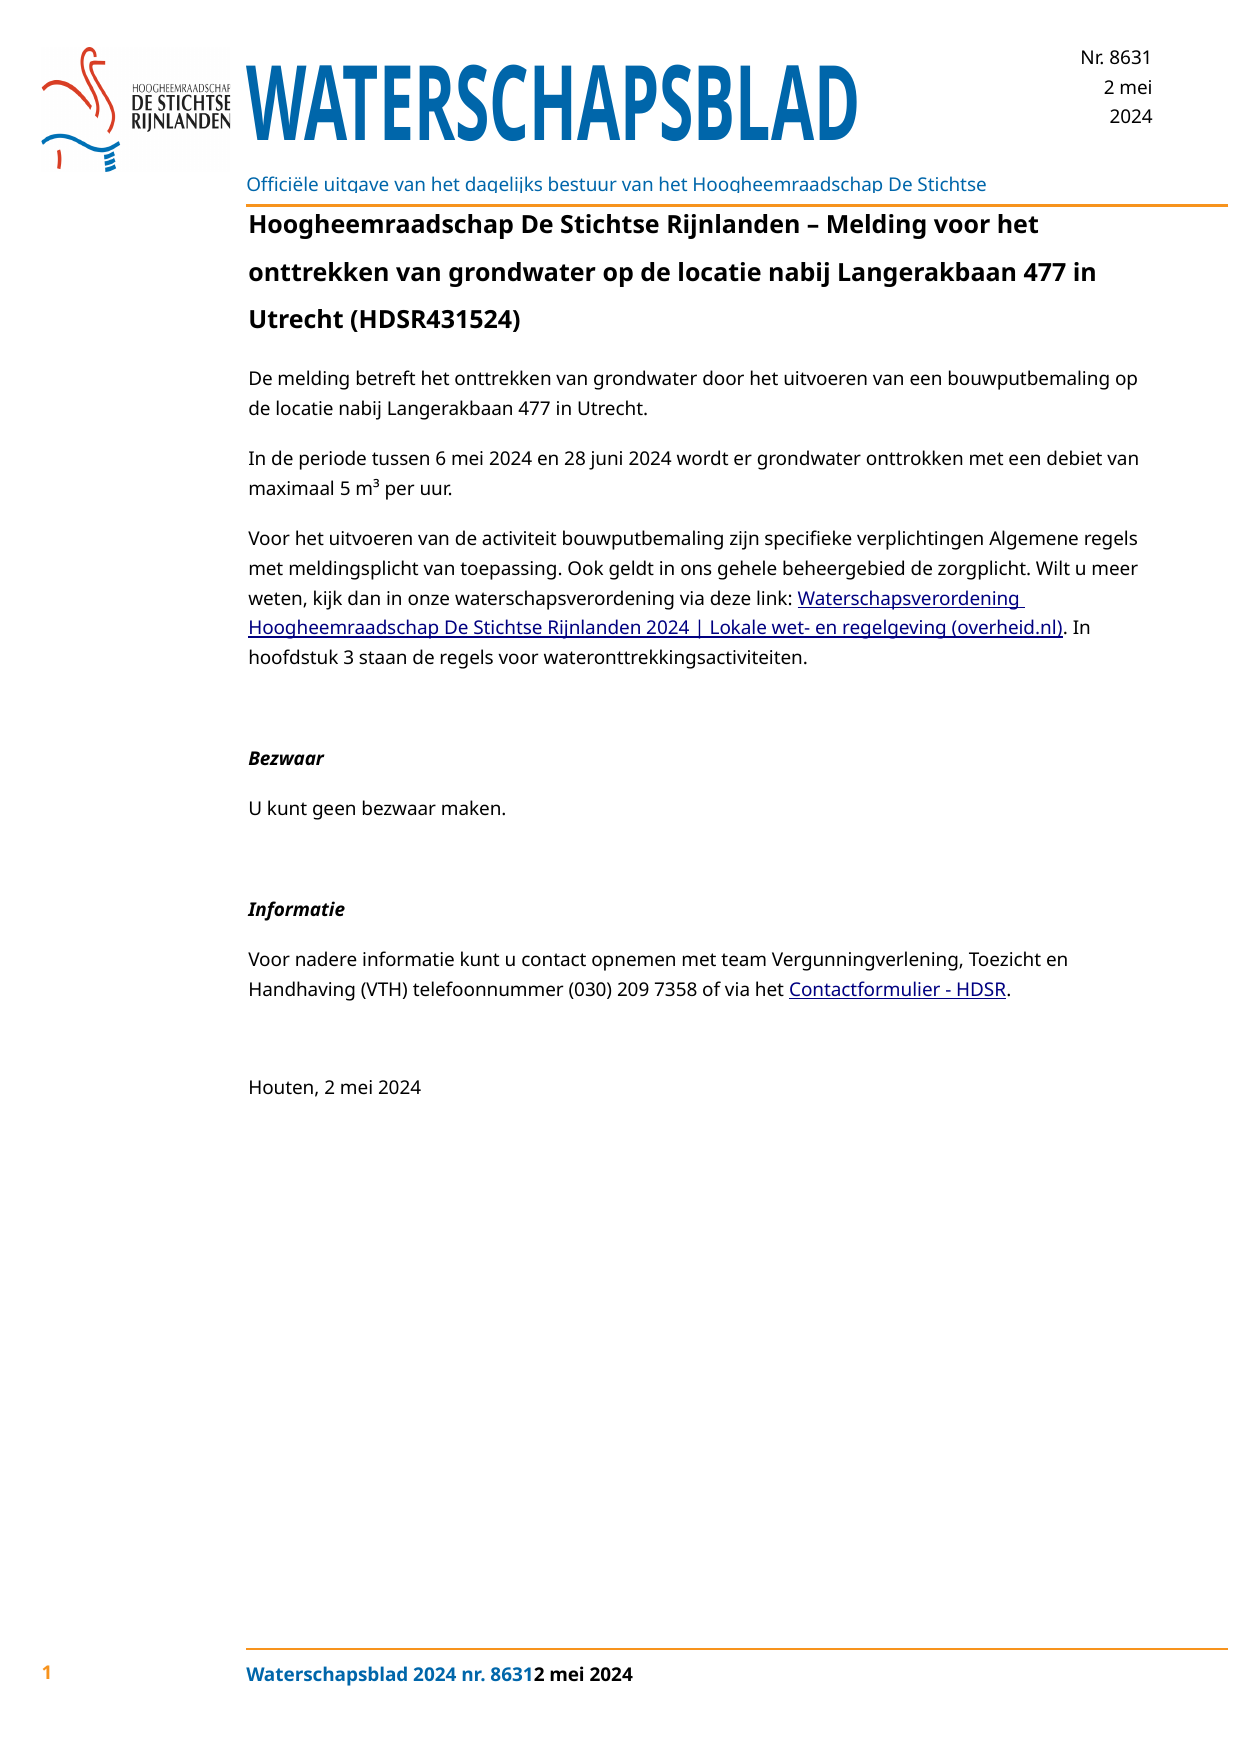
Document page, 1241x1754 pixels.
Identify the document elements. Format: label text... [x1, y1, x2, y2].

picture [41, 47, 231, 172]
text Voor het uitvoeren van de activiteit bouwputbemaling zijn specifieke verplichtingen Algemene regels met meldingsplicht van toepassing. Ook geldt in ons gehele beheergebied de zorgplicht. Wilt u meer weten, kijk dan in onze waterschapsverordening via deze link: Waterschapsverordening Hoogheemraadschap De Stichtse Rijnlanden 2024 | Lokale wet- en regelgeving (overheid.nl). In hoofdstuk 3 staan de regels voor wateronttrekkingsactiviteiten. [248, 526, 1152, 669]
text Bezwaar [248, 745, 1152, 770]
text Informatie [248, 896, 1152, 922]
text Houten, 2 mei 2024 [248, 1074, 1152, 1100]
text De melding betreft het onttrekken van grondwater door het uitvoeren van een bouwputbemaling op de locatie nabij Langerakbaan 477 in Utrecht. [248, 366, 1152, 421]
text In de periode tussen 6 mei 2024 en 28 juni 2024 wordt er grondwater onttrokken met een debiet van maximaal 5 m³ per uur. [248, 446, 1152, 501]
text Voor nadere informatie kunt u contact opnemen met team Vergunningverlening, Toezicht en Handhaving (VTH) telefoonnummer (030) 209 7358 of via het Contactformulier - HDSR. [248, 946, 1152, 1002]
text Hoogheemraadschap De Stichtse Rijnlanden – Melding voor het onttrekken van grondwater op de locatie nabij Langerakbaan 477 in Utrecht (HDSR431524) [248, 207, 1152, 336]
text U kunt geen bezwaar maken. [248, 795, 1152, 821]
